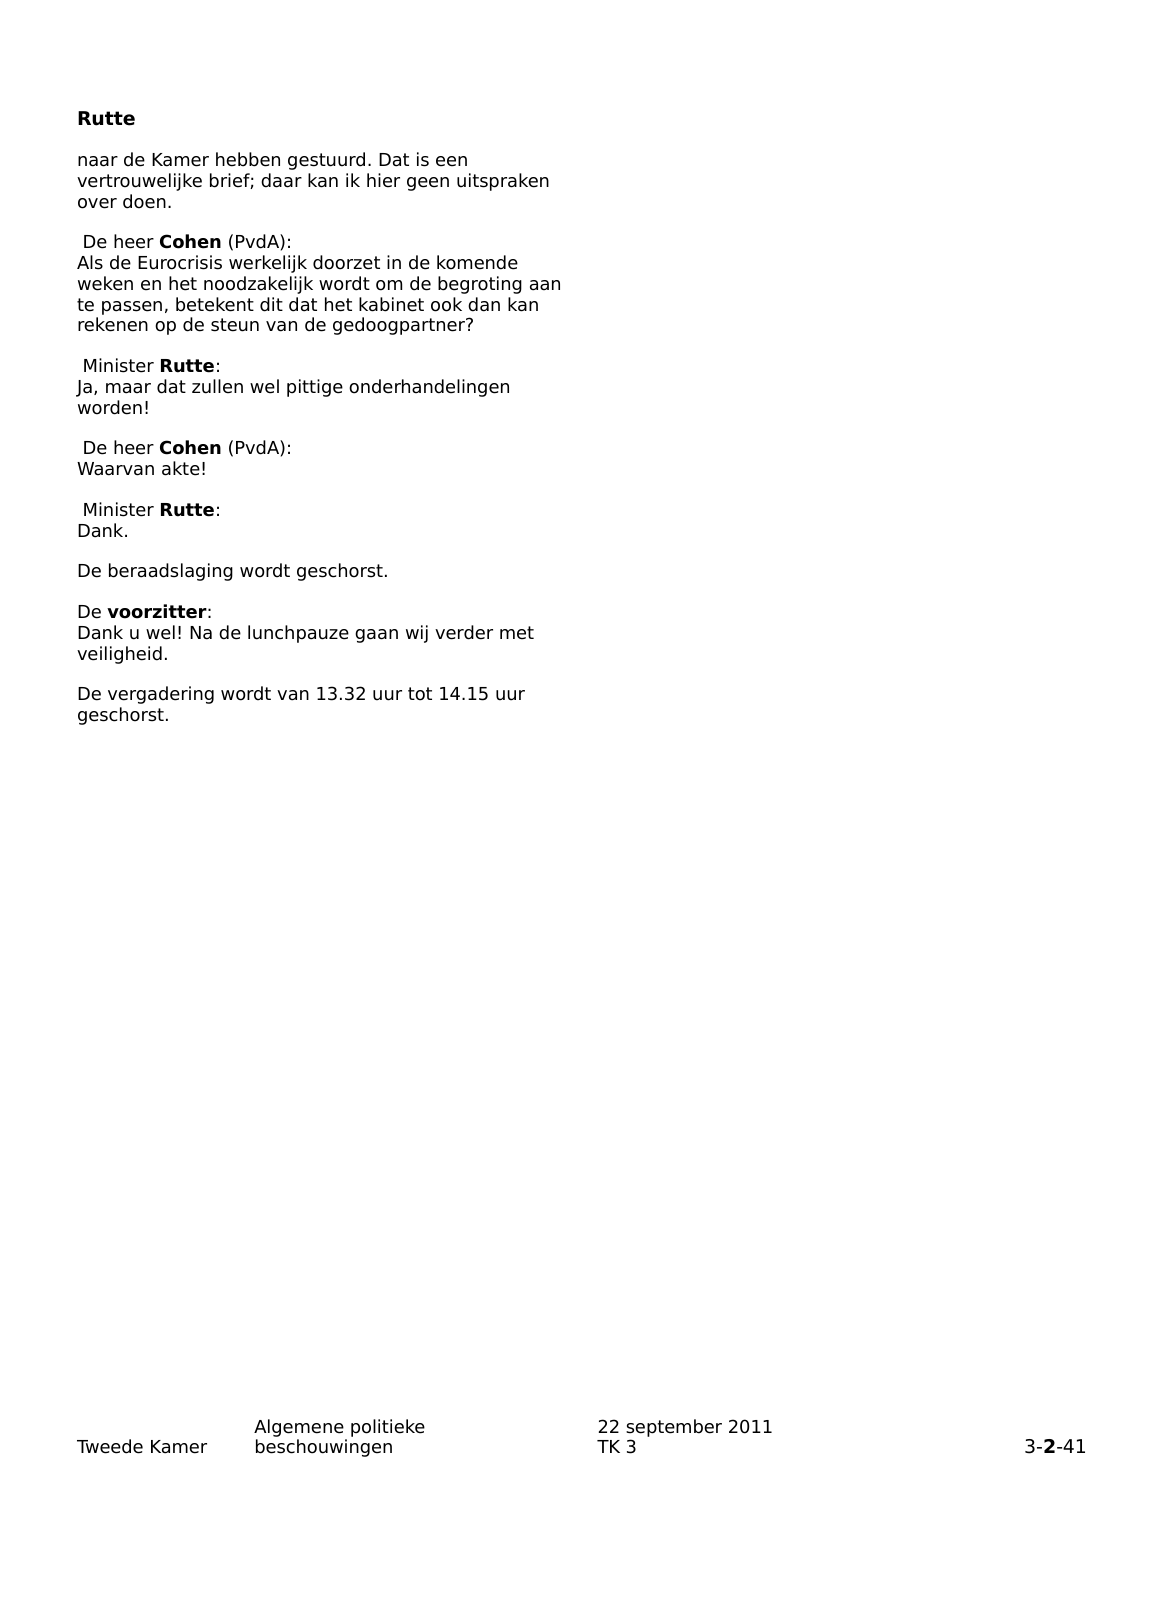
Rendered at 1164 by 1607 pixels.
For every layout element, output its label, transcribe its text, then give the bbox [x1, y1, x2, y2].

text Dank u wel! Na de lunchpauze gaan wij verder met veiligheid. [77, 623, 567, 664]
text De voorzitter: [77, 602, 567, 623]
text De heer Cohen (PvdA): [77, 438, 567, 459]
text De heer Cohen (PvdA): [77, 232, 567, 253]
text Ja, maar dat zullen wel pittige onderhandelingen worden! [77, 377, 567, 418]
text Dank. [77, 520, 567, 541]
text De beraadslaging wordt geschorst. [77, 561, 567, 582]
text Als de Eurocrisis werkelijk doorzet in de komende weken en het noodzakelijk wordt om de begroting aan te passen, betekent dit dat het kabinet ook dan kan rekenen op de steun van de gedoogpartner? [77, 253, 567, 336]
text Waarvan akte! [77, 459, 567, 480]
text Minister Rutte: [77, 356, 567, 377]
text naar de Kamer hebben gestuurd. Dat is een vertrouwelijke brief; daar kan ik hier geen uitspraken over doen. [77, 150, 567, 212]
text Minister Rutte: [77, 500, 567, 520]
text De vergadering wordt van 13.32 uur tot 14.15 uur geschorst. [77, 684, 567, 726]
